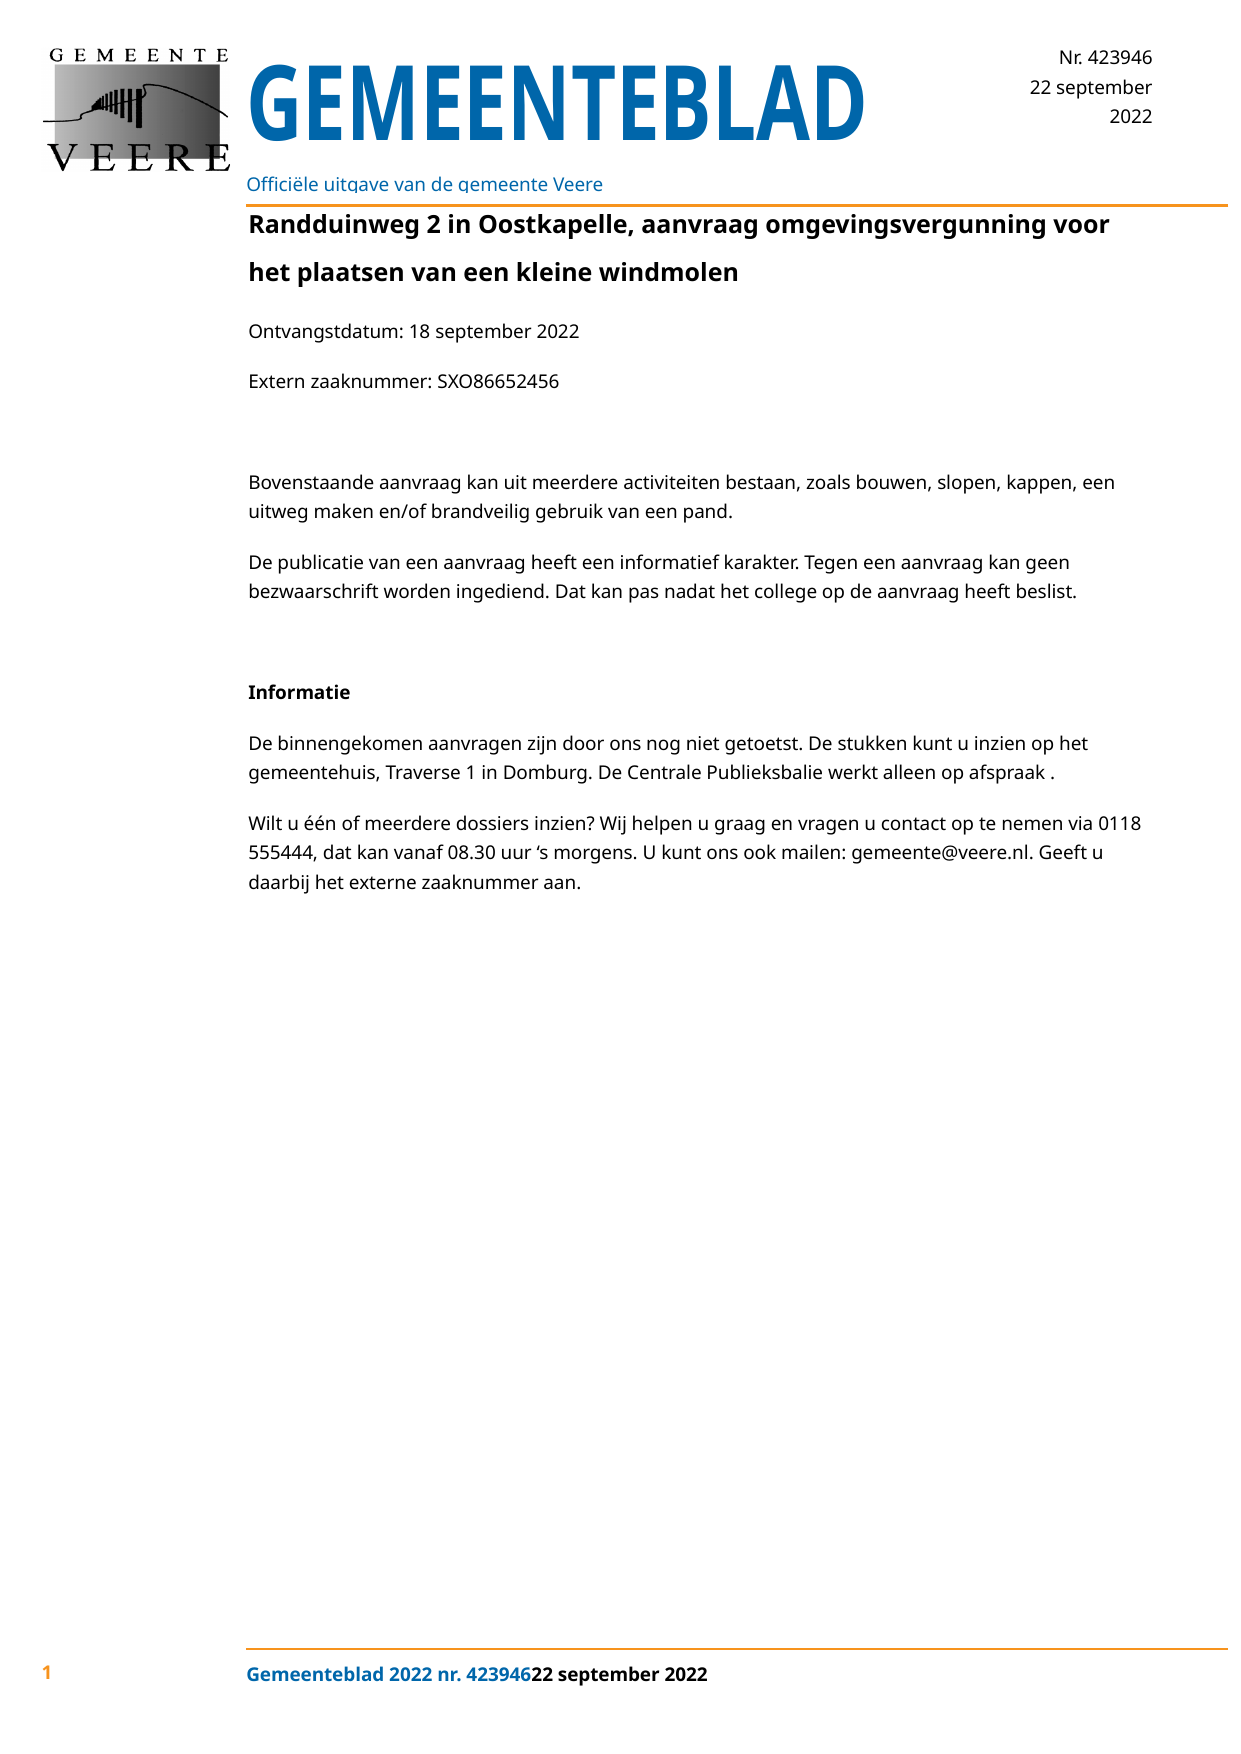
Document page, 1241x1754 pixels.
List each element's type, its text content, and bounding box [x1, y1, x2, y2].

text Ontvangstdatum: 18 september 2022 [248, 318, 1152, 344]
text De binnengekomen aanvragen zijn door ons nog niet getoetst. De stukken kunt u inzien op het gemeentehuis, Traverse 1 in Domburg. De Centrale Publieksbalie werkt alleen op afspraak . [248, 730, 1152, 785]
text Extern zaaknummer: SXO86652456 [248, 368, 1152, 394]
text Informatie [248, 679, 1152, 705]
text Randduinweg 2 in Oostkapelle, aanvraag omgevingsvergunning voor het plaatsen van een kleine windmolen [248, 207, 1152, 288]
text Wilt u één of meerdere dossiers inzien? Wij helpen u graag en vragen u contact op te nemen via 0118 555444, dat kan vanaf 08.30 uur ‘s morgens. U kunt ons ook mailen: gemeente@veere.nl. Geeft u daarbij het externe zaaknummer aan. [248, 810, 1152, 895]
text Bovenstaande aanvraag kan uit meerdere activiteiten bestaan, zoals bouwen, slopen, kappen, een uitweg maken en/of brandveilig gebruik van een pand. [248, 469, 1152, 524]
picture [41, 47, 231, 172]
text De publicatie van een aanvraag heeft een informatief karakter. Tegen een aanvraag kan geen bezwaarschrift worden ingediend. Dat kan pas nadat het college op de aanvraag heeft beslist. [248, 549, 1152, 604]
